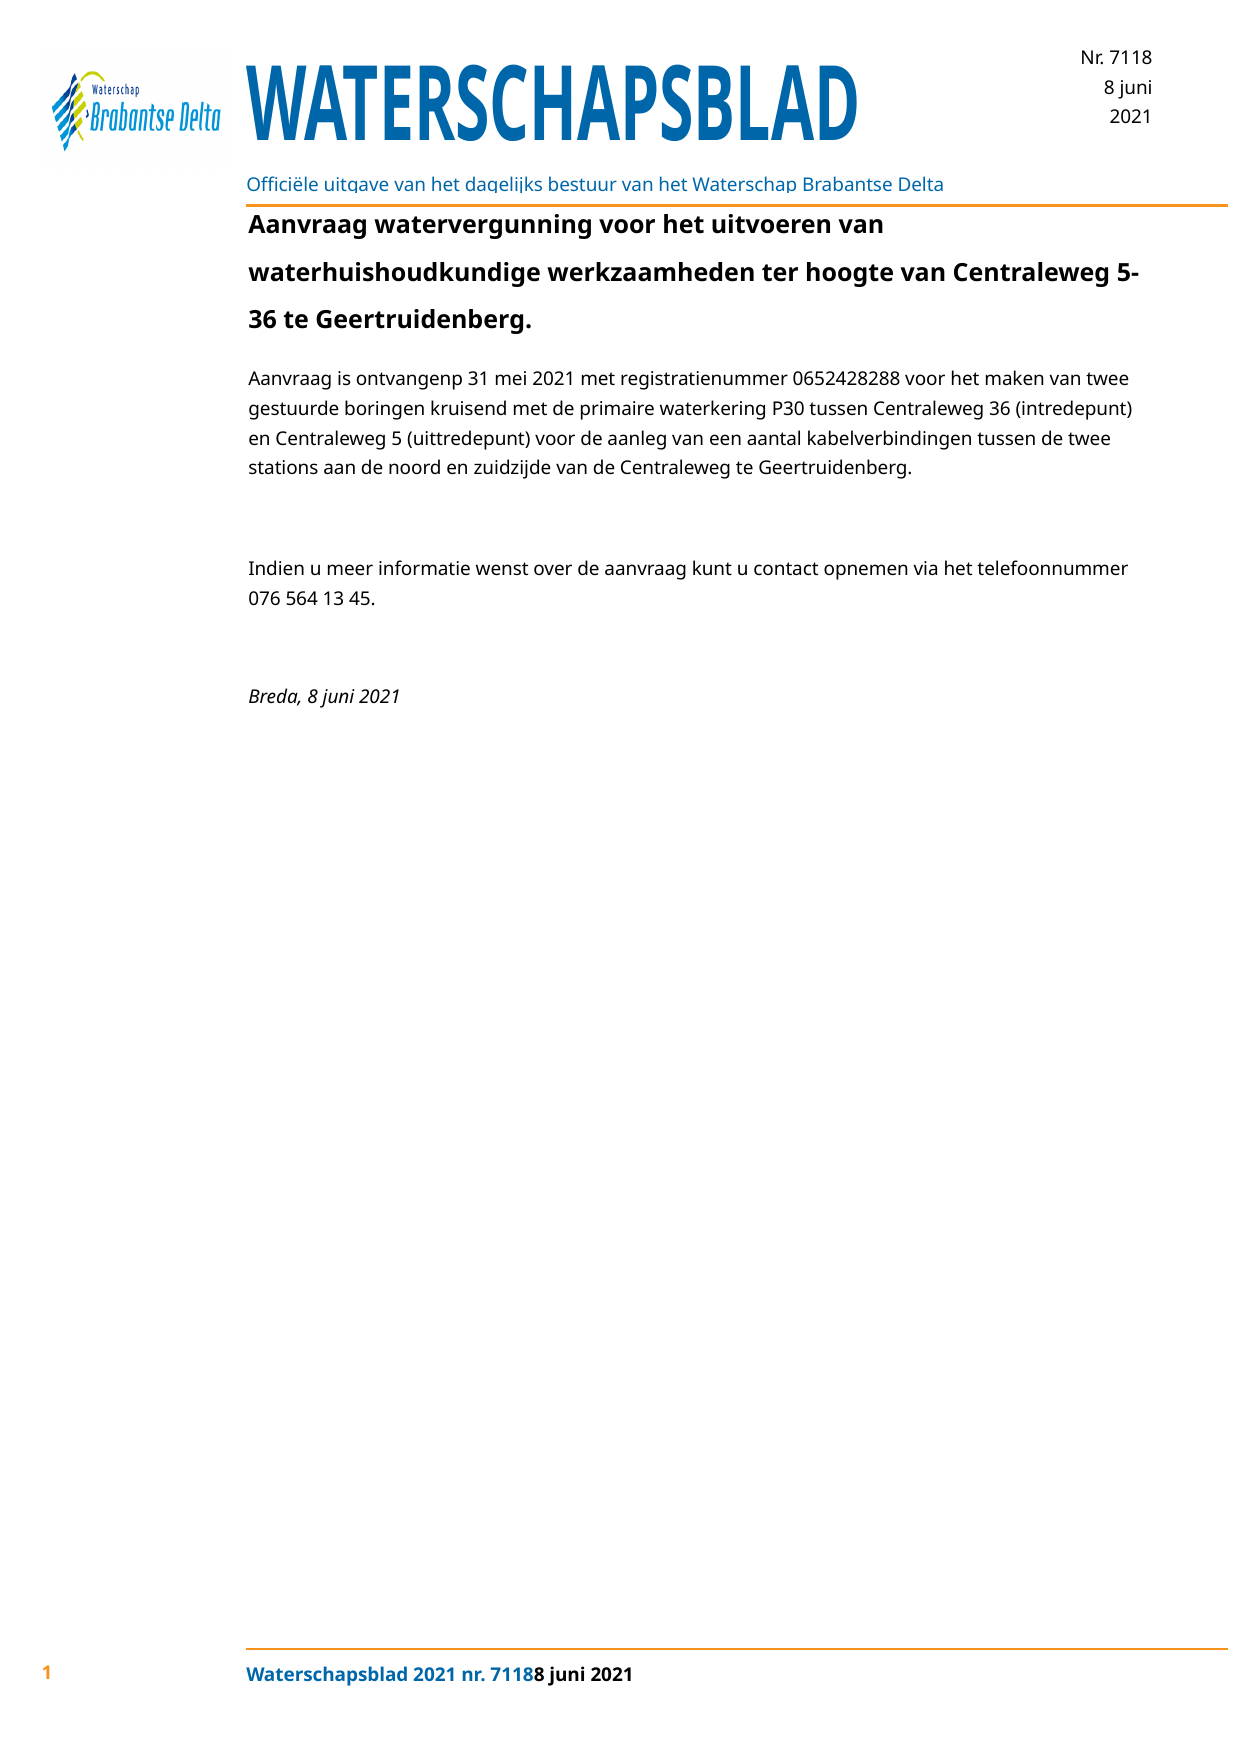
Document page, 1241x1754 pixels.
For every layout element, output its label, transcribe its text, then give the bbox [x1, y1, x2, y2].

text Aanvraag watervergunning voor het uitvoeren van waterhuishoudkundige werkzaamheden ter hoogte van Centraleweg 5-36 te Geertruidenberg. [248, 207, 1152, 336]
text Breda, 8 juni 2021 [248, 683, 1152, 709]
text Indien u meer informatie wenst over de aanvraag kunt u contact opnemen via het telefoonnummer 076 564 13 45. [248, 555, 1152, 610]
text Aanvraag is ontvangenp 31 mei 2021 met registratienummer 0652428288 voor het maken van twee gestuurde boringen kruisend met de primaire waterkering P30 tussen Centraleweg 36 (intredepunt) en Centraleweg 5 (uittredepunt) voor de aanleg van een aantal kabelverbindingen tussen de twee stations aan de noord en zuidzijde van de Centraleweg te Geertruidenberg. [248, 366, 1152, 480]
picture [41, 47, 231, 172]
